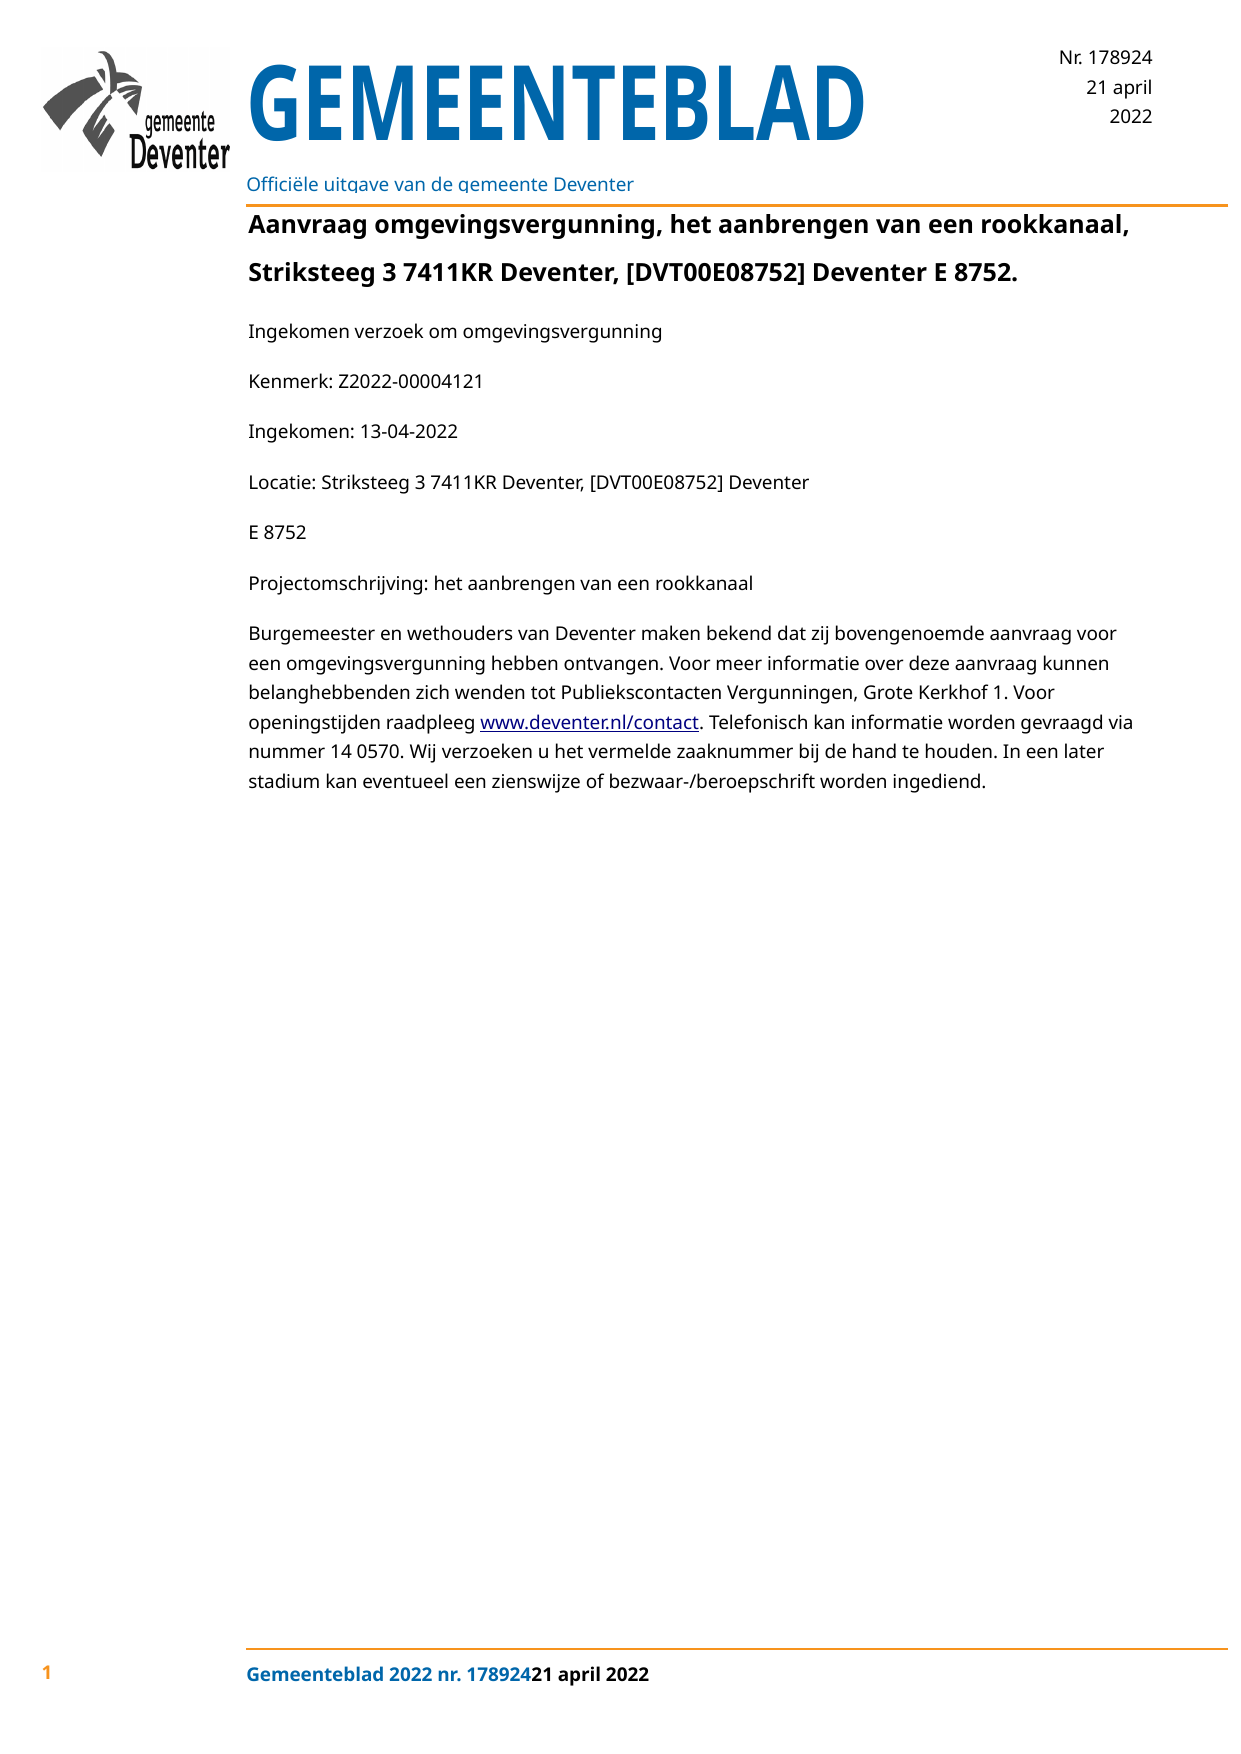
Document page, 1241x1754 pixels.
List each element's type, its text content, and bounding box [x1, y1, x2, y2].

text E 8752 [248, 519, 1152, 545]
text Burgemeester en wethouders van Deventer maken bekend dat zij bovengenoemde aanvraag voor een omgevingsvergunning hebben ontvangen. Voor meer informatie over deze aanvraag kunnen belanghebbenden zich wenden tot Publiekscontacten Vergunningen, Grote Kerkhof 1. Voor openingstijden raadpleeg www.deventer.nl/contact. Telefonisch kan informatie worden gevraagd via nummer 14 0570. Wij verzoeken u het vermelde zaaknummer bij de hand te houden. In een later stadium kan eventueel een zienswijze of bezwaar-/beroepschrift worden ingediend. [248, 620, 1152, 794]
text Kenmerk: Z2022-00004121 [248, 368, 1152, 394]
text Locatie: Striksteeg 3 7411KR Deventer, [DVT00E08752] Deventer [248, 469, 1152, 495]
picture [41, 47, 231, 172]
text Aanvraag omgevingsvergunning, het aanbrengen van een rookkanaal, Striksteeg 3 7411KR Deventer, [DVT00E08752] Deventer E 8752. [248, 207, 1152, 288]
text Ingekomen verzoek om omgevingsvergunning [248, 318, 1152, 344]
text Projectomschrijving: het aanbrengen van een rookkanaal [248, 570, 1152, 596]
text Ingekomen: 13-04-2022 [248, 419, 1152, 444]
